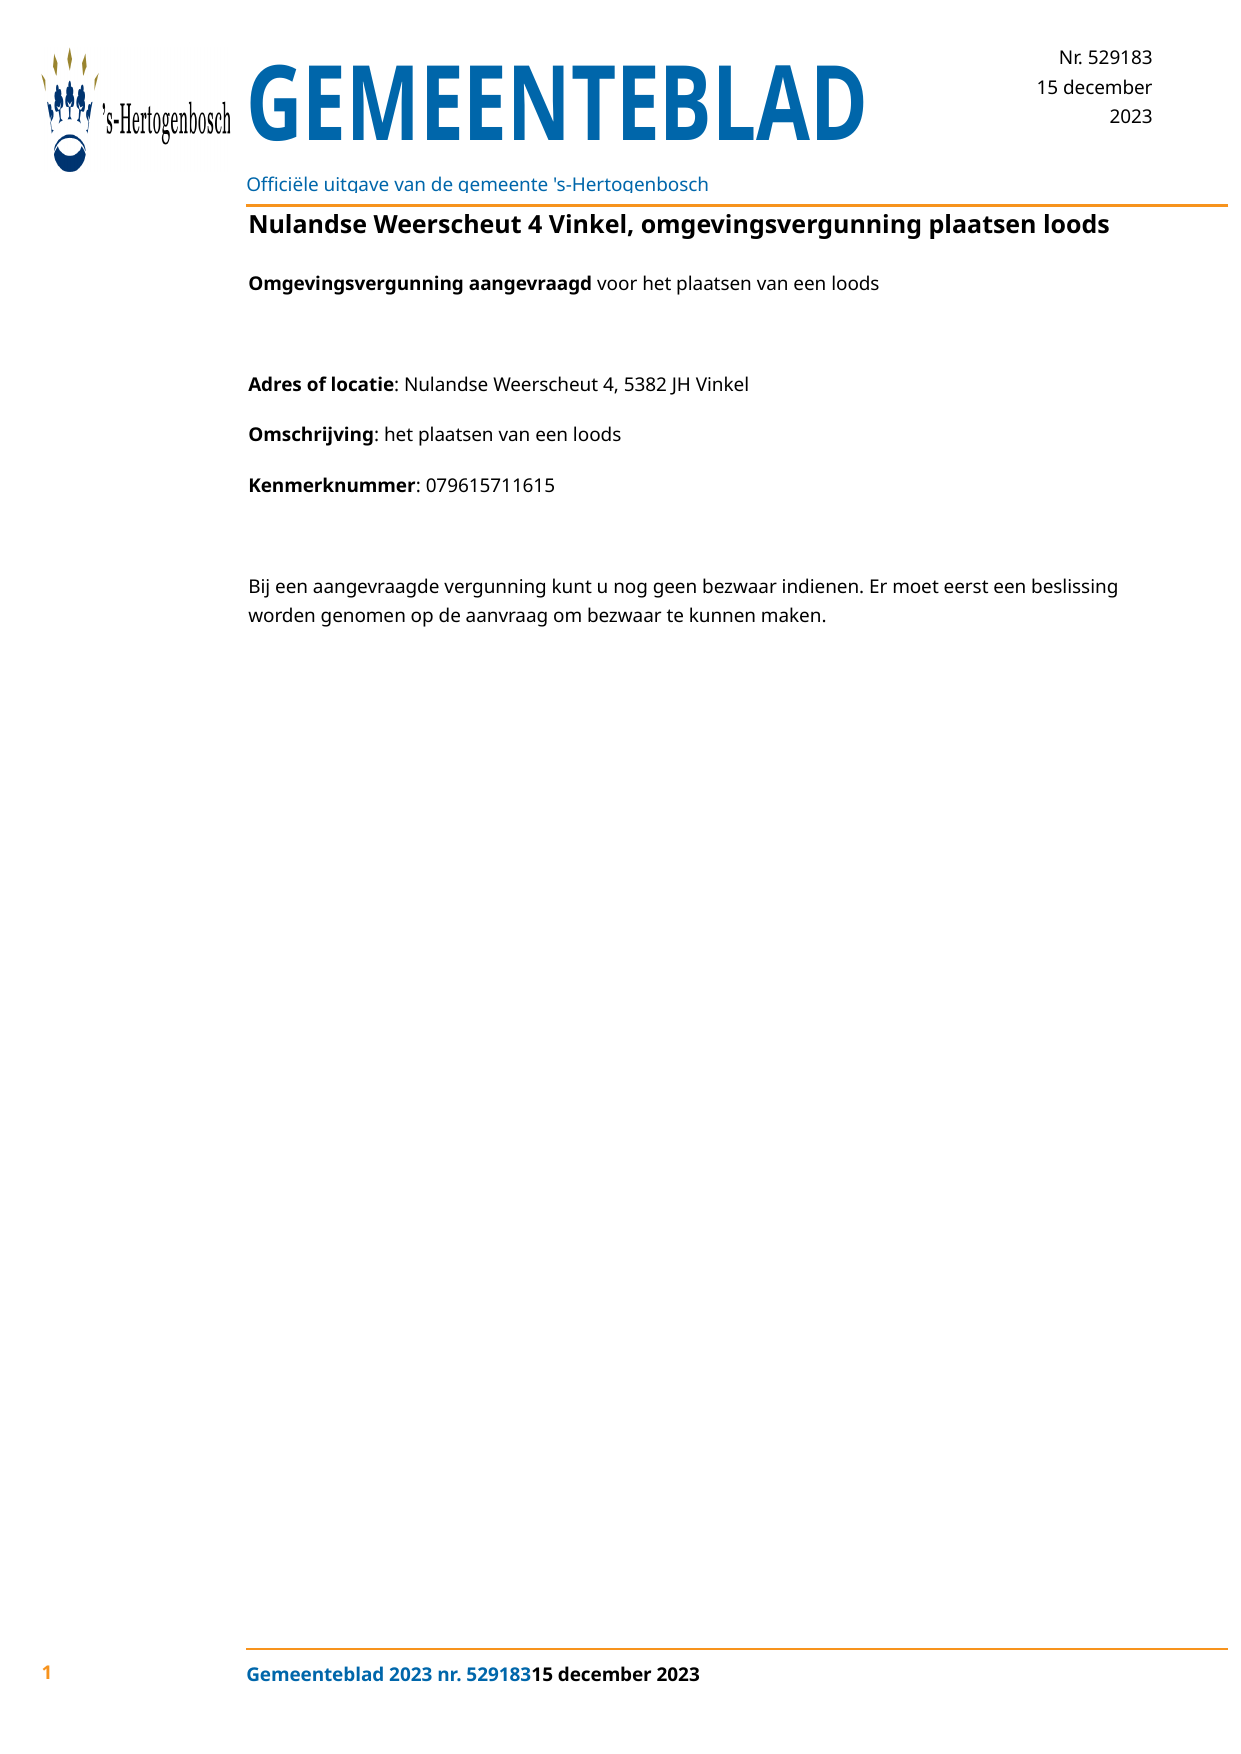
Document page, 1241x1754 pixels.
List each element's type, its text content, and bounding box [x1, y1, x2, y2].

text Nulandse Weerscheut 4 Vinkel, omgevingsvergunning plaatsen loods [248, 207, 1152, 241]
text Bij een aangevraagde vergunning kunt u nog geen bezwaar indienen. Er moet eerst een beslissing worden genomen op de aanvraag om bezwaar te kunnen maken. [248, 573, 1152, 628]
text Omgevingsvergunning aangevraagd voor het plaatsen van een loods [248, 270, 1152, 296]
picture [41, 47, 231, 172]
text Omschrijving: het plaatsen van een loods [248, 422, 1152, 447]
text Kenmerknummer: 079615711615 [248, 472, 1152, 498]
text Adres of locatie: Nulandse Weerscheut 4, 5382 JH Vinkel [248, 371, 1152, 397]
